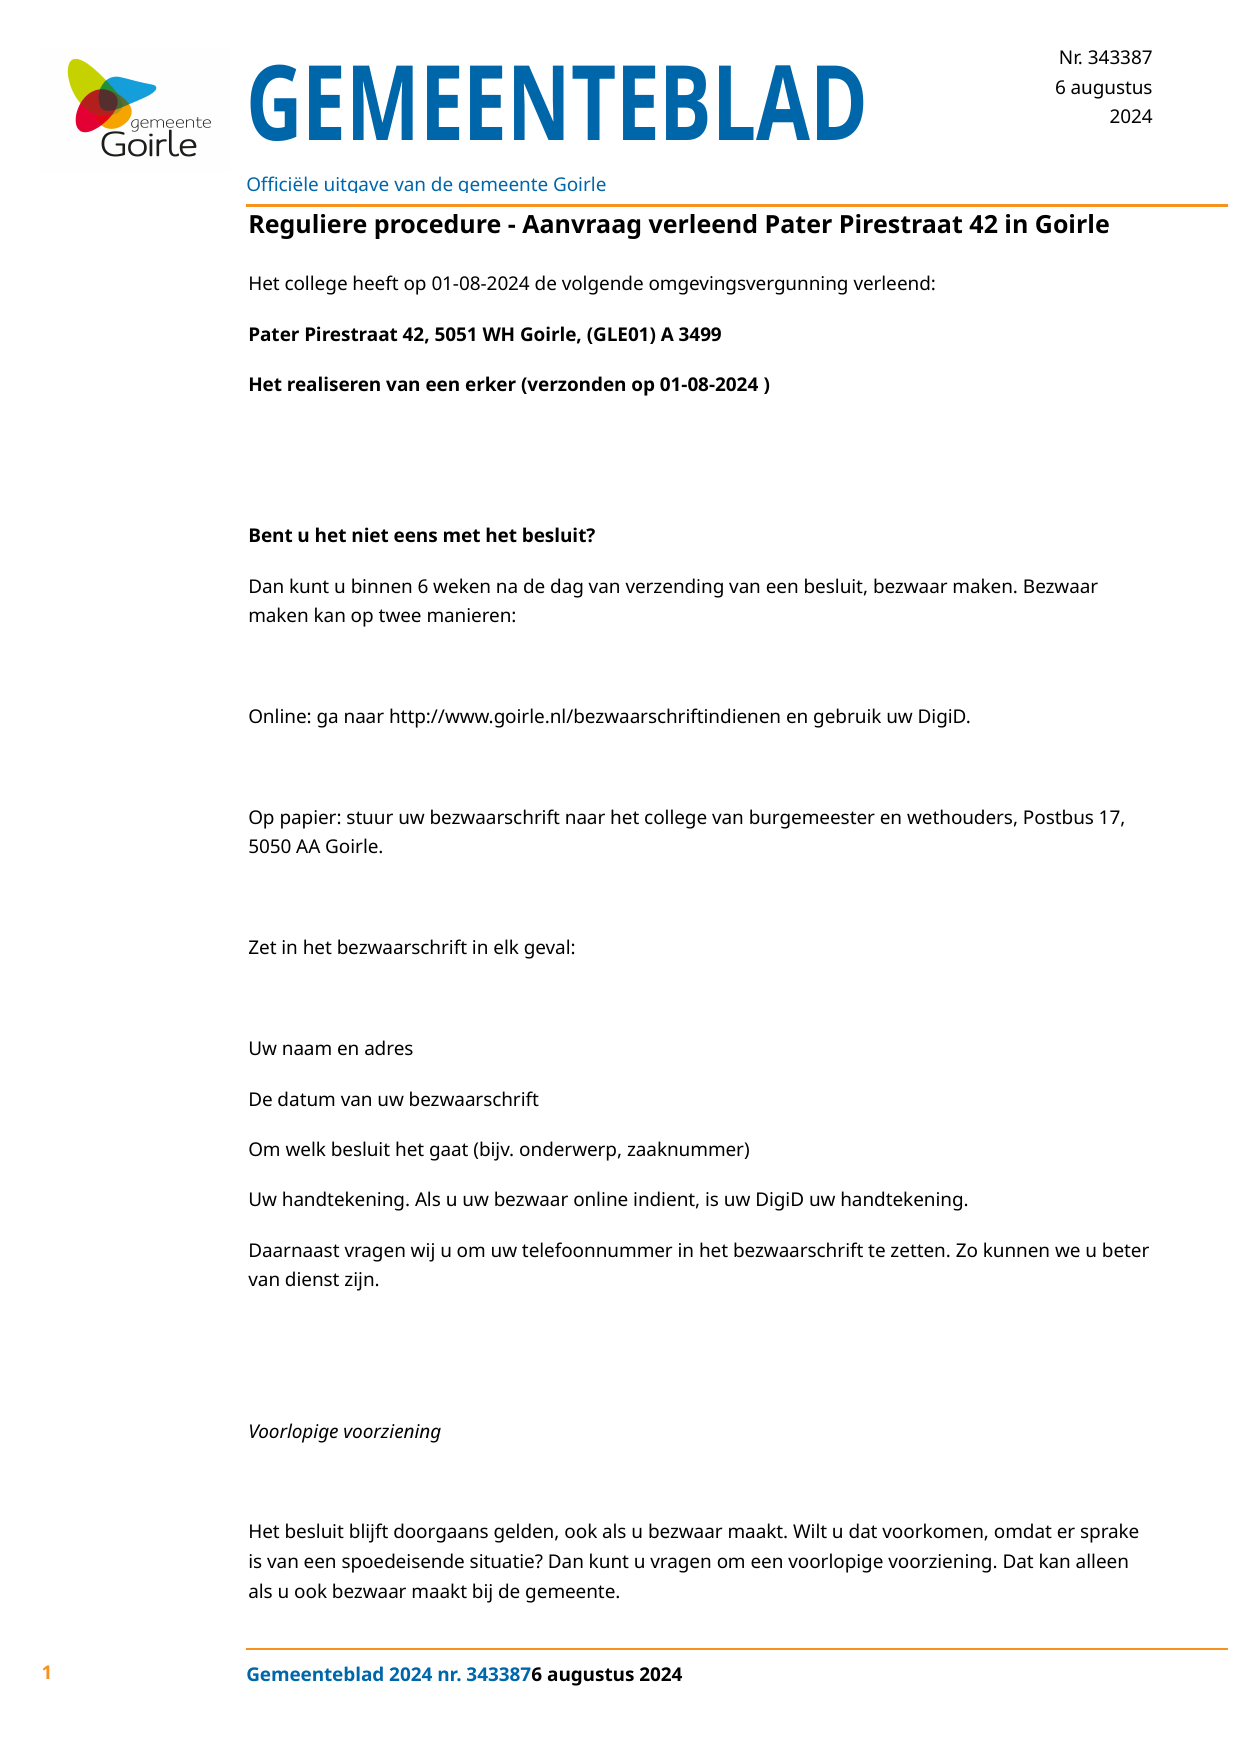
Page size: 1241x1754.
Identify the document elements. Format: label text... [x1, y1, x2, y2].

text Zet in het bezwaarschrift in elk geval: [248, 934, 1152, 960]
text Reguliere procedure - Aanvraag verleend Pater Pirestraat 42 in Goirle [248, 207, 1152, 241]
text Om welk besluit het gaat (bijv. onderwerp, zaaknummer) [248, 1136, 1152, 1162]
text Uw handtekening. Als u uw bezwaar online indient, is uw DigiD uw handtekening. [248, 1187, 1152, 1212]
text De datum van uw bezwaarschrift [248, 1086, 1152, 1111]
text Daarnaast vragen wij u om uw telefoonnummer in het bezwaarschrift te zetten. Zo kunnen we u beter van dienst zijn. [248, 1237, 1152, 1292]
text Voorlopige voorziening [248, 1418, 1152, 1443]
picture [41, 47, 231, 172]
text Het realiseren van een erker (verzonden op 01-08-2024 ) [248, 371, 1152, 397]
text Online: ga naar http://www.goirle.nl/bezwaarschriftindienen en gebruik uw DigiD. [248, 703, 1152, 729]
text Het college heeft op 01-08-2024 de volgende omgevingsvergunning verleend: [248, 270, 1152, 296]
text Dan kunt u binnen 6 weken na de dag van verzending van een besluit, bezwaar maken. Bezwaar maken kan op twee manieren: [248, 573, 1152, 628]
text Bent u het niet eens met het besluit? [248, 522, 1152, 548]
text Op papier: stuur uw bezwaarschrift naar het college van burgemeester en wethouders, Postbus 17, 5050 AA Goirle. [248, 804, 1152, 859]
text Pater Pirestraat 42, 5051 WH Goirle, (GLE01) A 3499 [248, 321, 1152, 346]
text Uw naam en adres [248, 1035, 1152, 1061]
text Het besluit blijft doorgaans gelden, ook als u bezwaar maakt. Wilt u dat voorkomen, omdat er sprake is van een spoedeisende situatie? Dan kunt u vragen om een voorlopige voorziening. Dat kan alleen als u ook bezwaar maakt bij de gemeente. [248, 1519, 1152, 1603]
